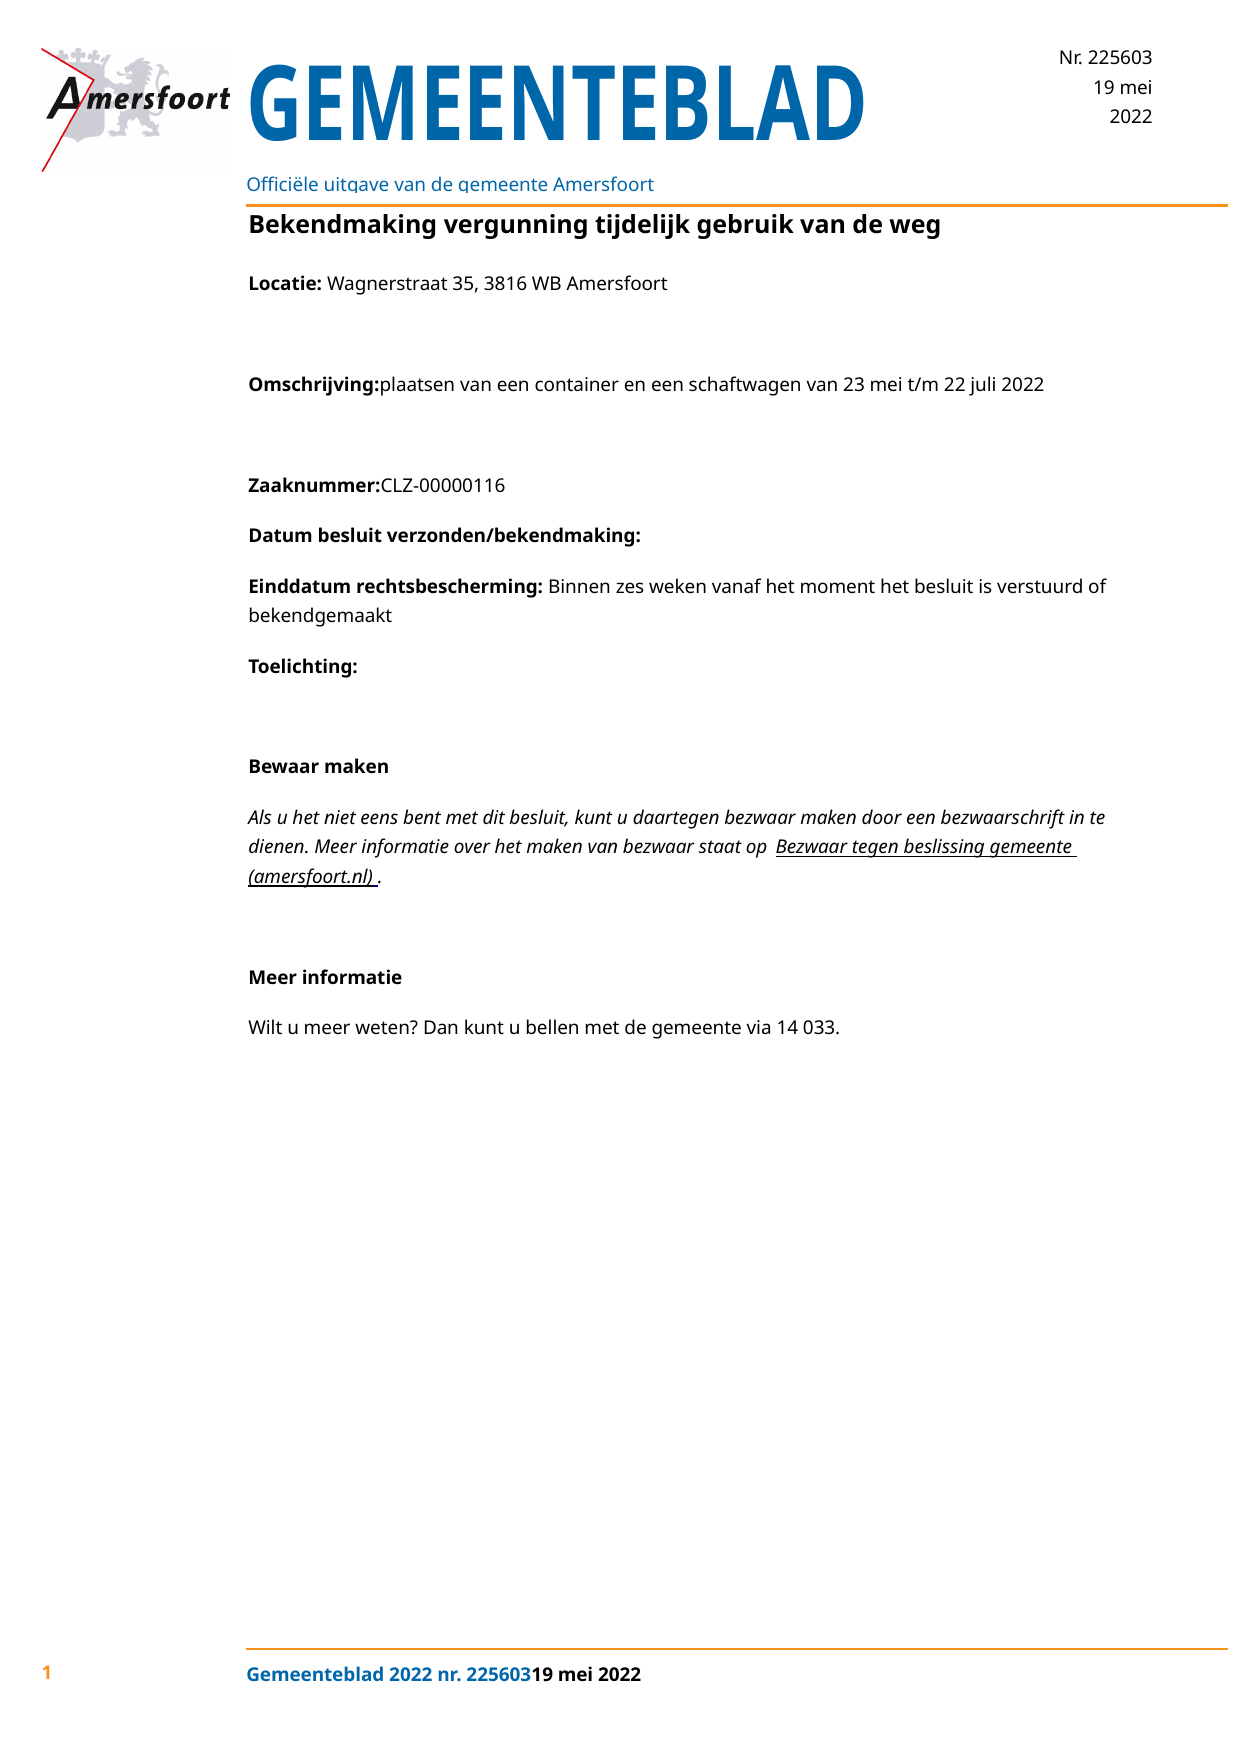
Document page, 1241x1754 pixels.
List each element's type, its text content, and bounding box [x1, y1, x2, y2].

text Locatie: Wagnerstraat 35, 3816 WB Amersfoort [248, 270, 1152, 296]
picture [41, 47, 231, 172]
text Bewaar maken [248, 754, 1152, 779]
text Einddatum rechtsbescherming: Binnen zes weken vanaf het moment het besluit is verstuurd of bekendgemaakt [248, 573, 1152, 628]
text Datum besluit verzonden/bekendmaking: [248, 522, 1152, 548]
text Meer informatie [248, 964, 1152, 990]
text Als u het niet eens bent met dit besluit, kunt u daartegen bezwaar maken door een bezwaarschrift in te dienen. Meer informatie over het maken van bezwaar staat op Bezwaar tegen beslissing gemeente (amersfoort.nl) . [248, 804, 1152, 889]
text Wilt u meer weten? Dan kunt u bellen met de gemeente via 14 033. [248, 1014, 1152, 1040]
text Omschrijving:plaatsen van een container en een schaftwagen van 23 mei t/m 22 juli 2022 [248, 371, 1152, 397]
text Bekendmaking vergunning tijdelijk gebruik van de weg [248, 207, 1152, 241]
text Toelichting: [248, 653, 1152, 678]
text Zaaknummer:CLZ-00000116 [248, 472, 1152, 498]
